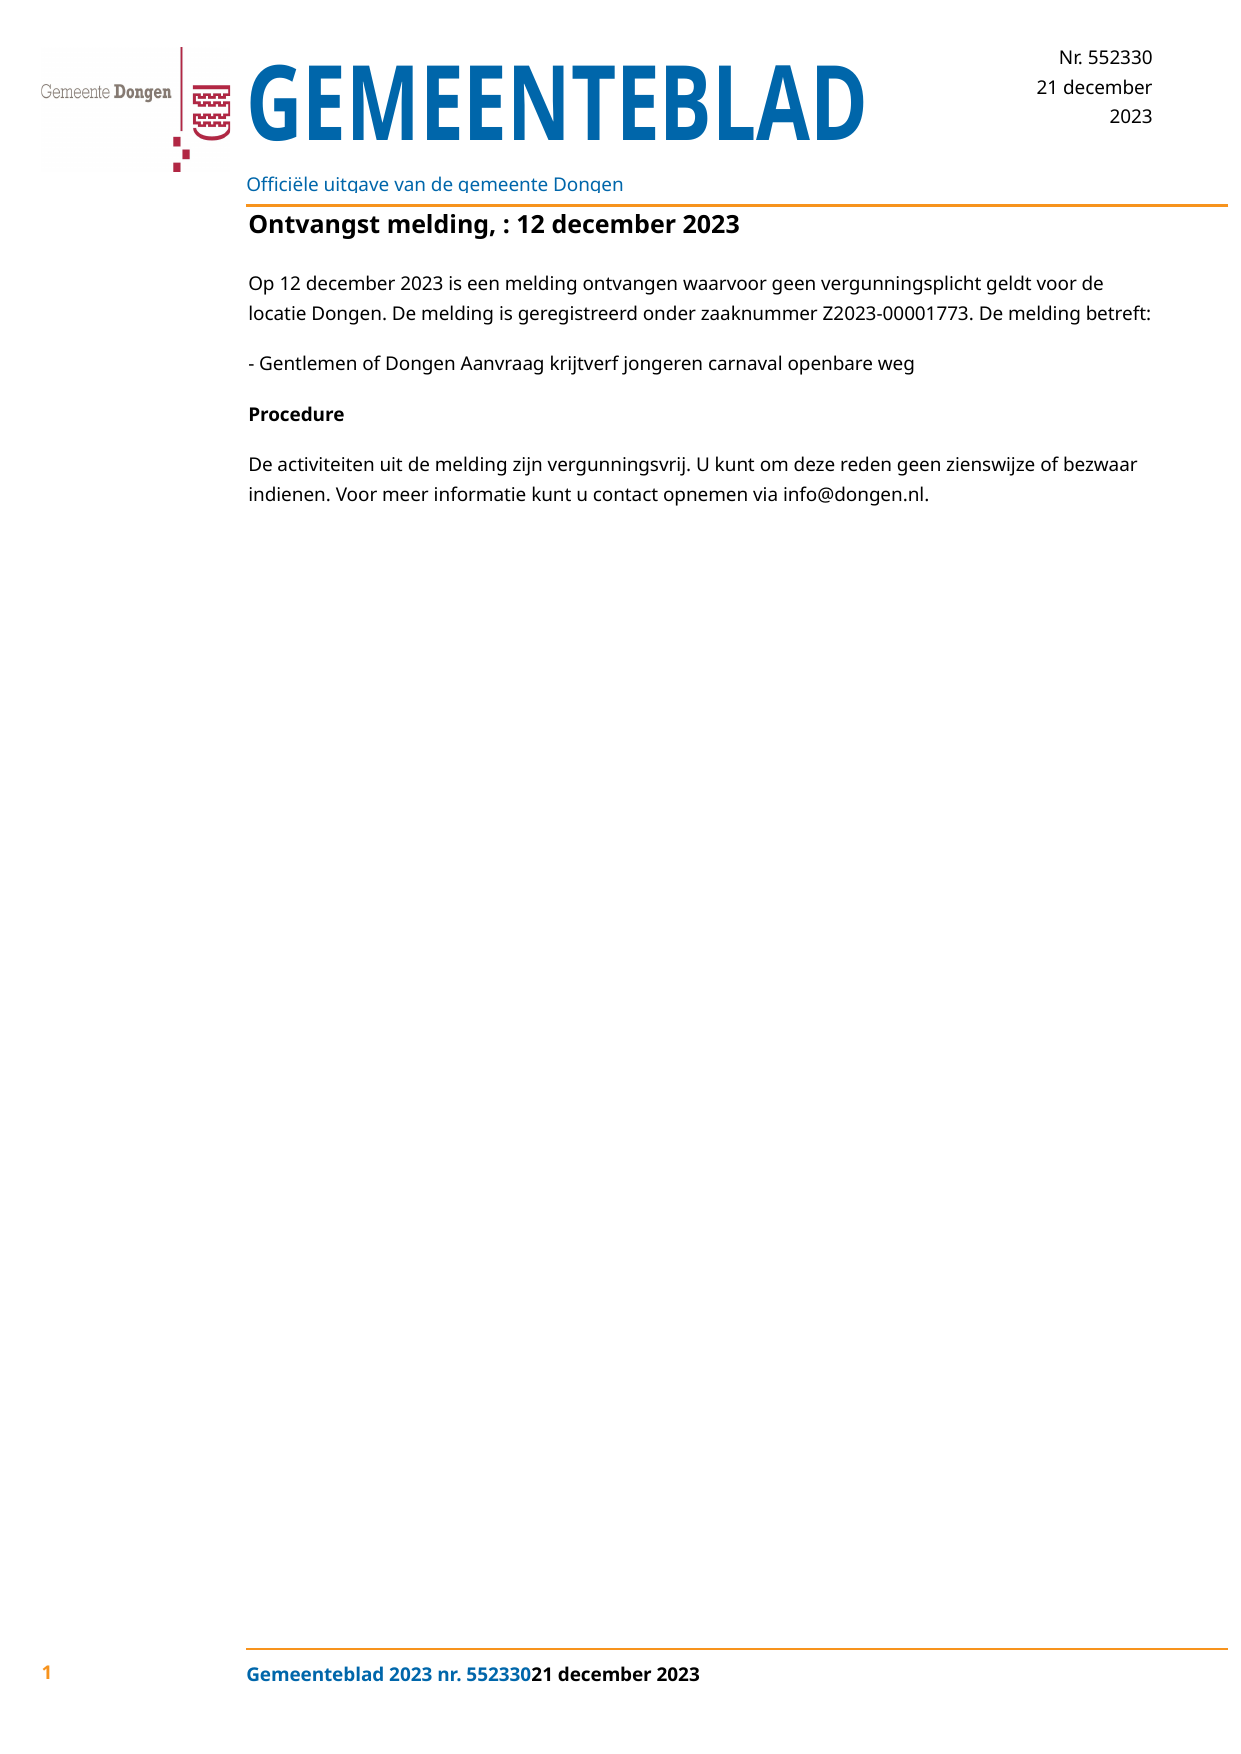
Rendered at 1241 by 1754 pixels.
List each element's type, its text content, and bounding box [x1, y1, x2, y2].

text - Gentlemen of Dongen Aanvraag krijtverf jongeren carnaval openbare weg [248, 350, 1152, 376]
text Op 12 december 2023 is een melding ontvangen waarvoor geen vergunningsplicht geldt voor de locatie Dongen. De melding is geregistreerd onder zaaknummer Z2023-00001773. De melding betreft: [248, 270, 1152, 326]
text Procedure [248, 401, 1152, 426]
text Ontvangst melding, : 12 december 2023 [248, 207, 1152, 241]
text De activiteiten uit de melding zijn vergunningsvrij. U kunt om deze reden geen zienswijze of bezwaar indienen. Voor meer informatie kunt u contact opnemen via info@dongen.nl. [248, 451, 1152, 506]
picture [41, 47, 231, 172]
